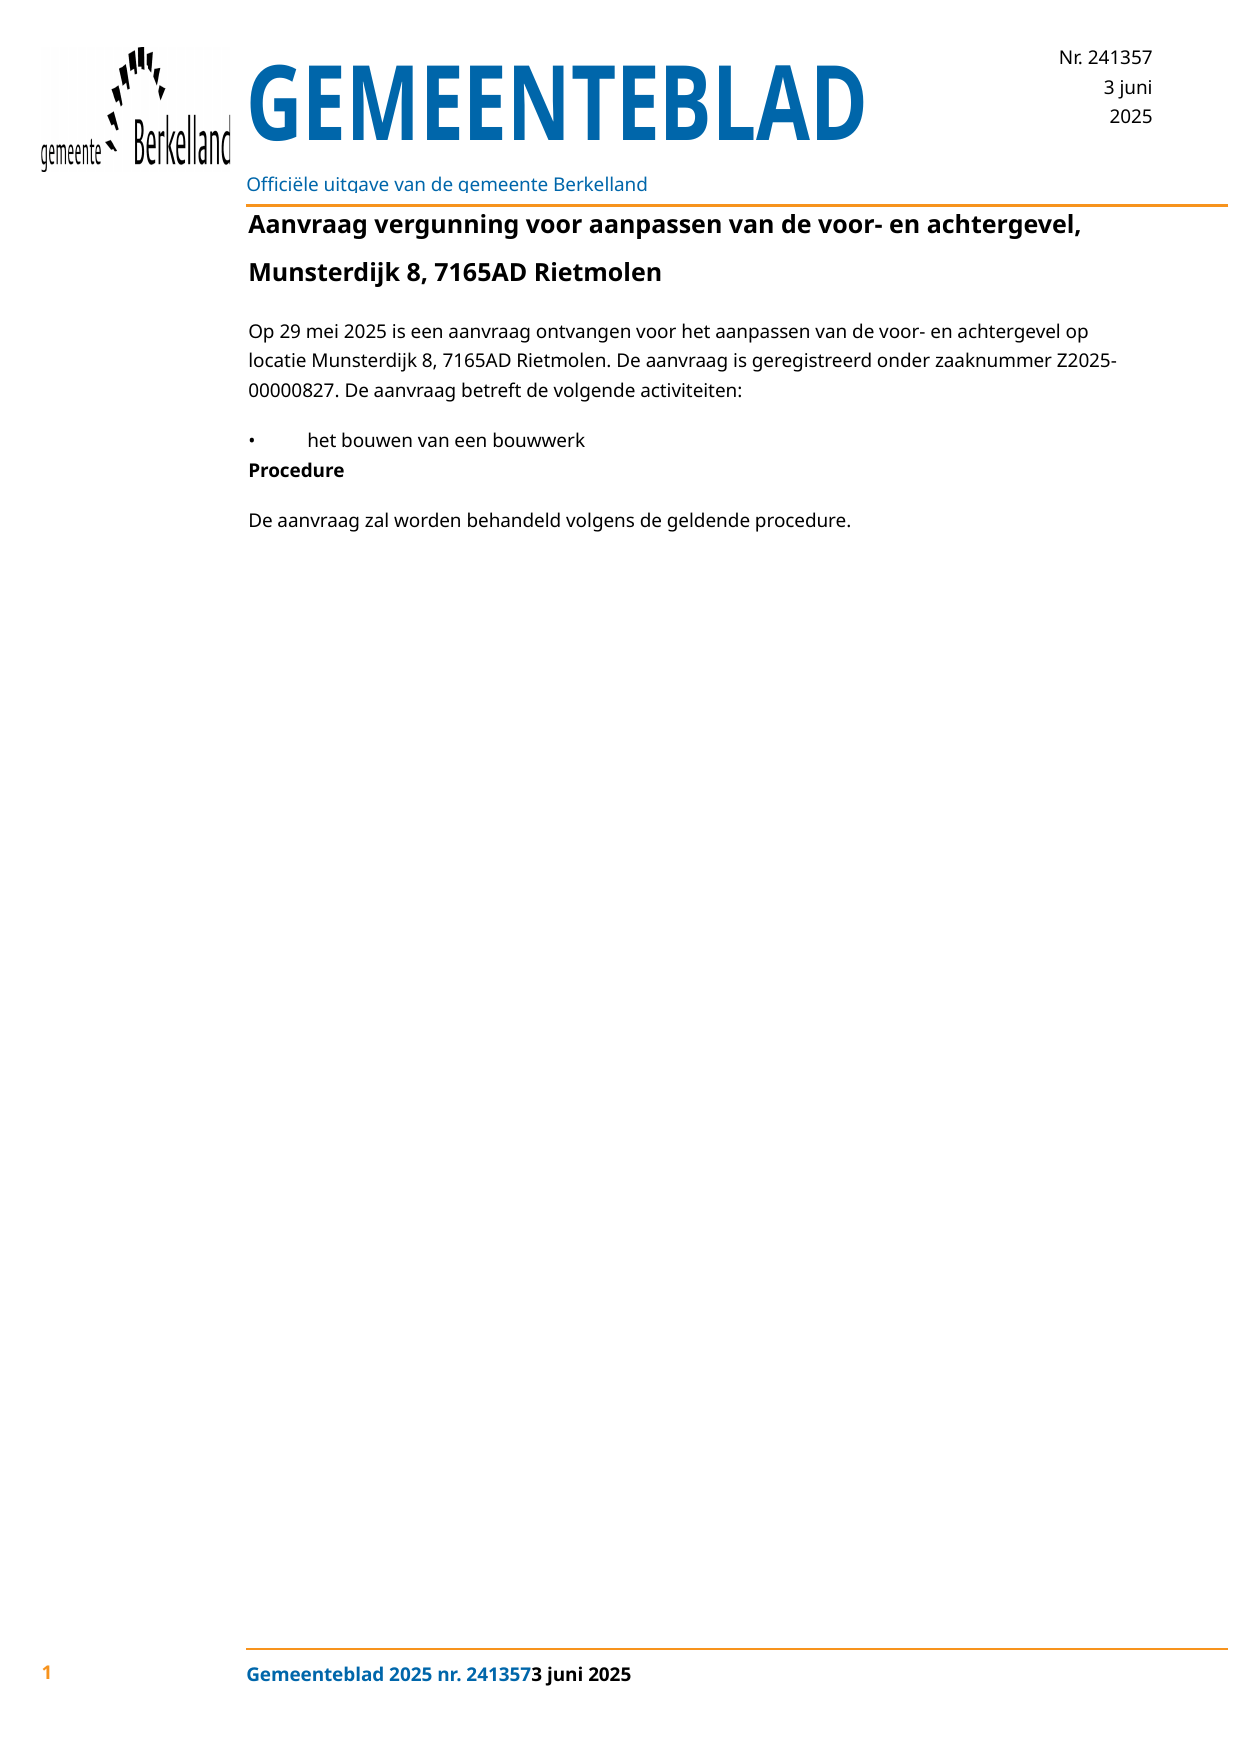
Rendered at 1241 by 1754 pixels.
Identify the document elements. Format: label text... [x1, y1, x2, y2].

text Procedure [248, 457, 1152, 483]
picture [41, 47, 231, 172]
text Op 29 mei 2025 is een aanvraag ontvangen voor het aanpassen van de voor- en achtergevel op locatie Munsterdijk 8, 7165AD Rietmolen. De aanvraag is geregistreerd onder zaaknummer Z2025-00000827. De aanvraag betreft de volgende activiteiten: [248, 318, 1152, 403]
text Aanvraag vergunning voor aanpassen van de voor- en achtergevel, Munsterdijk 8, 7165AD Rietmolen [248, 207, 1152, 288]
list het bouwen van een bouwwerk [248, 427, 1152, 453]
text De aanvraag zal worden behandeld volgens de geldende procedure. [248, 507, 1152, 533]
